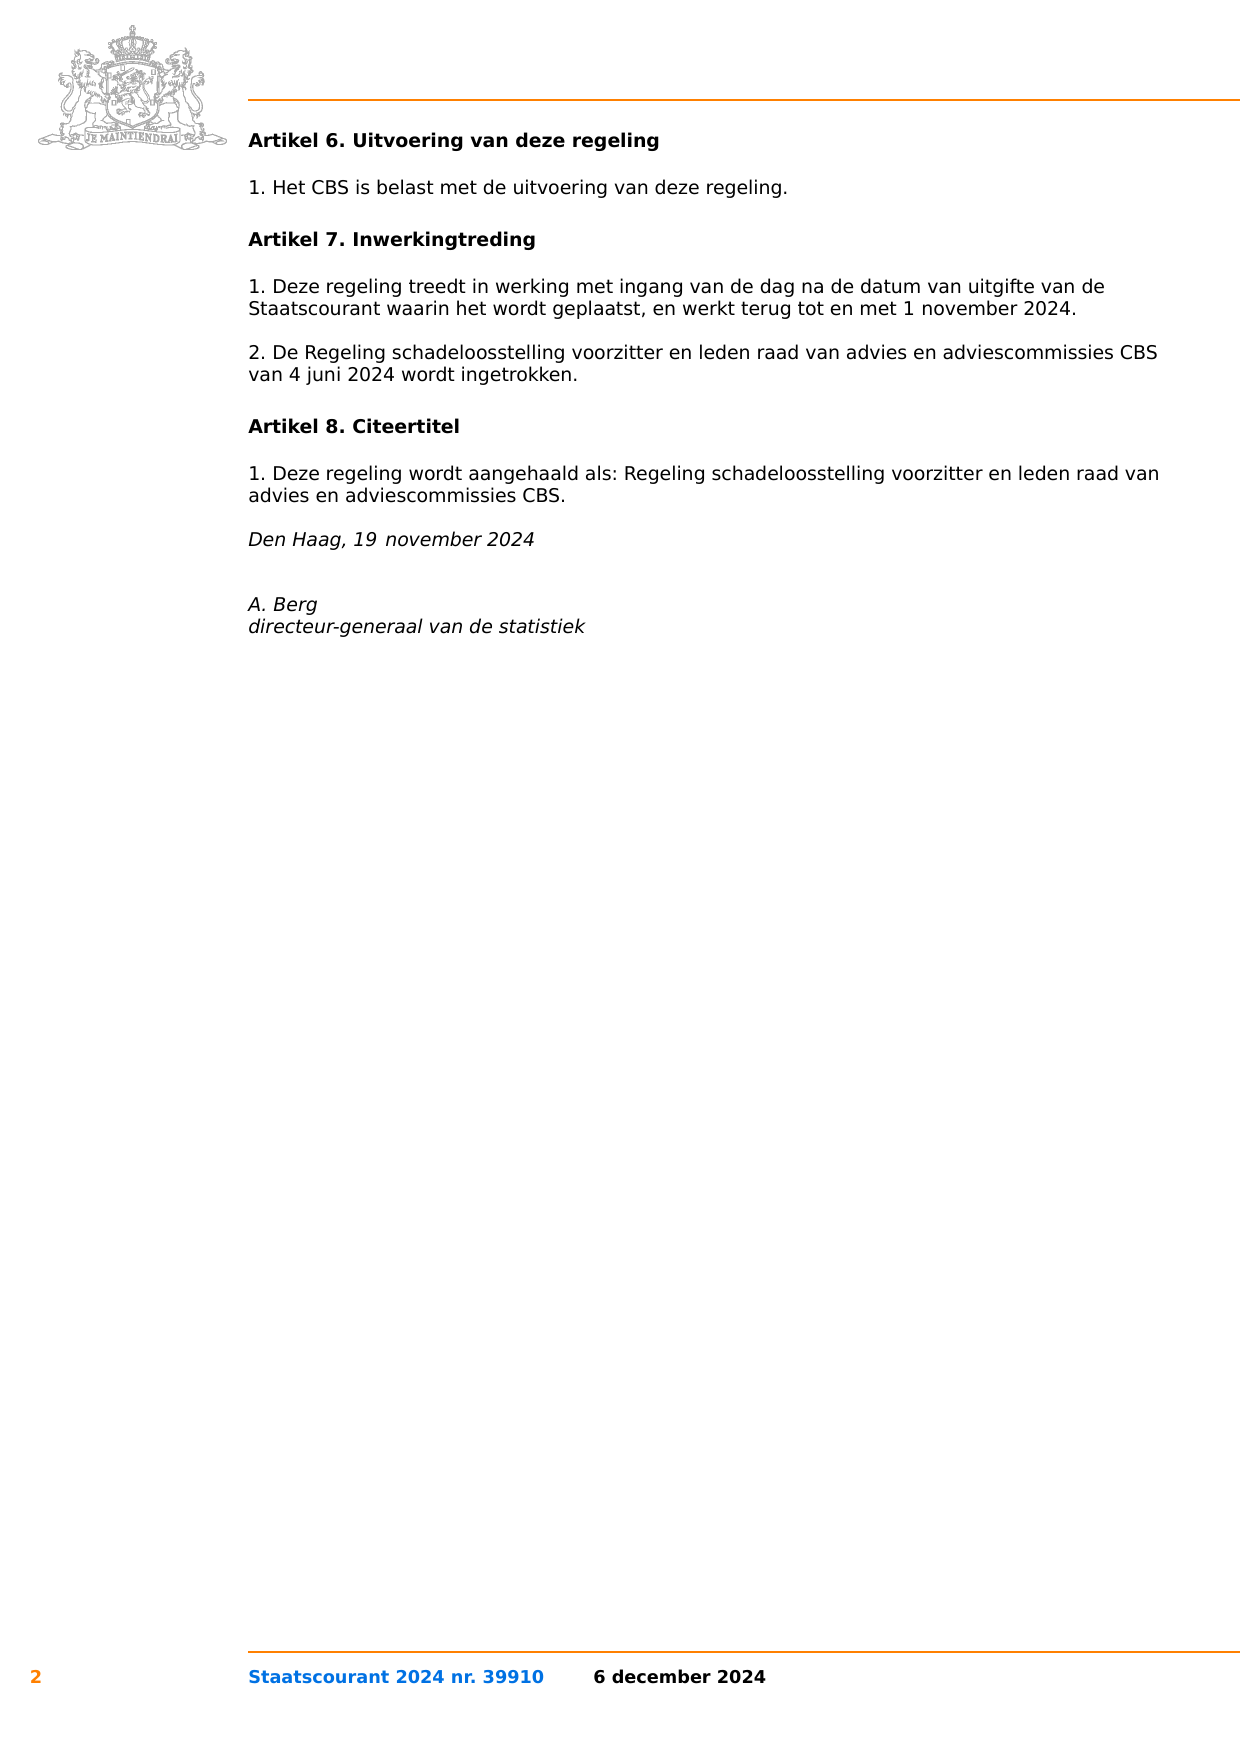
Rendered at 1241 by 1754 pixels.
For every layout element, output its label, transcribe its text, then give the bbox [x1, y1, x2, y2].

subtitle Artikel 7. Inwerkingtreding [248, 229, 1163, 251]
text 1. Deze regeling wordt aangehaald als: Regeling schadeloosstelling voorzitter en leden raad van advies en adviescommissies CBS. [248, 463, 1163, 507]
text A. Berg directeur-generaal van de statistiek [248, 572, 1163, 638]
subtitle Artikel 8. Citeertitel [248, 416, 1163, 438]
subtitle Artikel 6. Uitvoering van deze regeling [248, 130, 1163, 152]
text 2. De Regeling schadeloosstelling voorzitter en leden raad van advies en adviescommissies CBS van 4 juni 2024 wordt ingetrokken. [248, 342, 1163, 386]
text 1. Het CBS is belast met de uitvoering van deze regeling. [248, 177, 1163, 199]
text 1. Deze regeling treedt in werking met ingang van de dag na de datum van uitgifte van de Staatscourant waarin het wordt geplaatst, en werkt terug tot en met 1 november 2024. [248, 276, 1163, 320]
text Den Haag, 19 november 2024 [248, 528, 1163, 550]
picture [38, 25, 227, 150]
